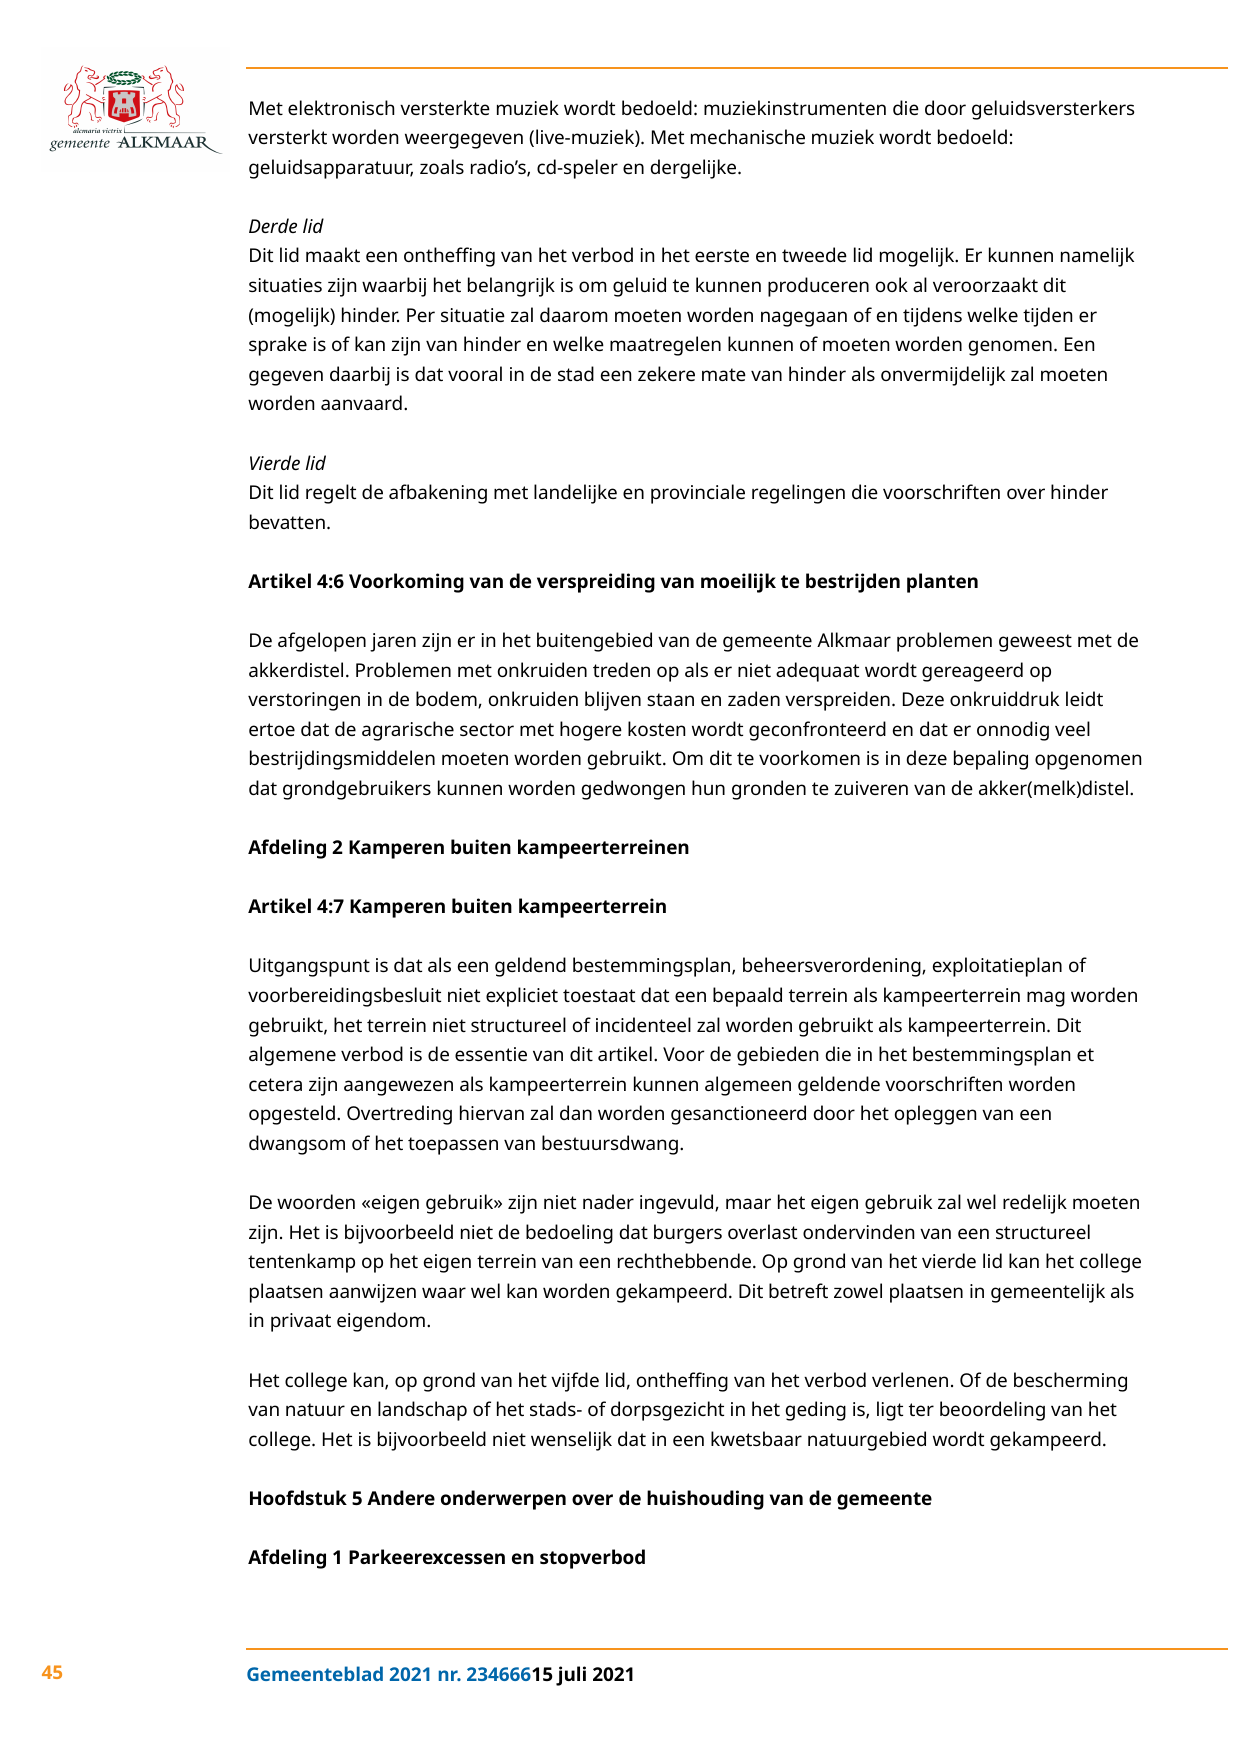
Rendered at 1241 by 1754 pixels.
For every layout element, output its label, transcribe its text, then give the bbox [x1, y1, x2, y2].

text Derde lid [248, 213, 1152, 239]
text Met elektronisch versterkte muziek wordt bedoeld: muziekinstrumenten die door geluidsversterkers versterkt worden weergegeven (live-muziek). Met mechanische muziek wordt bedoeld: geluidsapparatuur, zoals radio’s, cd-speler en dergelijke. [248, 95, 1152, 180]
text Artikel 4:6 Voorkoming van de verspreiding van moeilijk te bestrijden planten [248, 568, 1152, 594]
picture [41, 47, 231, 172]
text Artikel 4:7 Kamperen buiten kampeerterrein [248, 893, 1152, 919]
text Vierde lid [248, 450, 1152, 476]
text Afdeling 2 Kamperen buiten kampeerterreinen [248, 834, 1152, 860]
text Hoofdstuk 5 Andere onderwerpen over de huishouding van de gemeente [248, 1485, 1152, 1511]
text De woorden «eigen gebruik» zijn niet nader ingevuld, maar het eigen gebruik zal wel redelijk moeten zijn. Het is bijvoorbeeld niet de bedoeling dat burgers overlast ondervinden van een structureel tentenkamp op het eigen terrein van een rechthebbende. Op grond van het vierde lid kan het college plaatsen aanwijzen waar wel kan worden gekampeerd. Dit betreft zowel plaatsen in gemeentelijk als in privaat eigendom. [248, 1189, 1152, 1333]
text Uitgangspunt is dat als een geldend bestemmingsplan, beheersverordening, exploitatieplan of voorbereidingsbesluit niet expliciet toestaat dat een bepaald terrein als kampeerterrein mag worden gebruikt, het terrein niet structureel of incidenteel zal worden gebruikt als kampeerterrein. Dit algemene verbod is de essentie van dit artikel. Voor de gebieden die in het bestemmingsplan et cetera zijn aangewezen als kampeerterrein kunnen algemeen geldende voorschriften worden opgesteld. Overtreding hiervan zal dan worden gesanctioneerd door het opleggen van een dwangsom of het toepassen van bestuursdwang. [248, 953, 1152, 1156]
text Dit lid maakt een ontheffing van het verbod in het eerste en tweede lid mogelijk. Er kunnen namelijk situaties zijn waarbij het belangrijk is om geluid te kunnen produceren ook al veroorzaakt dit (mogelijk) hinder. Per situatie zal daarom moeten worden nagegaan of en tijdens welke tijden er sprake is of kan zijn van hinder en welke maatregelen kunnen of moeten worden genomen. Een gegeven daarbij is dat vooral in de stad een zekere mate van hinder als onvermijdelijk zal moeten worden aanvaard. [248, 243, 1152, 416]
text Afdeling 1 Parkeerexcessen en stopverbod [248, 1544, 1152, 1570]
text Dit lid regelt de afbakening met landelijke en provinciale regelingen die voorschriften over hinder bevatten. [248, 479, 1152, 535]
text De afgelopen jaren zijn er in het buitengebied van de gemeente Alkmaar problemen geweest met de akkerdistel. Problemen met onkruiden treden op als er niet adequaat wordt gereageerd op verstoringen in de bodem, onkruiden blijven staan en zaden verspreiden. Deze onkruiddruk leidt ertoe dat de agrarische sector met hogere kosten wordt geconfronteerd en dat er onnodig veel bestrijdingsmiddelen moeten worden gebruikt. Om dit te voorkomen is in deze bepaling opgenomen dat grondgebruikers kunnen worden gedwongen hun gronden te zuiveren van de akker(melk)distel. [248, 627, 1152, 801]
text Het college kan, op grond van het vijfde lid, ontheffing van het verbod verlenen. Of de bescherming van natuur en landschap of het stads- of dorpsgezicht in het geding is, ligt ter beoordeling van het college. Het is bijvoorbeeld niet wenselijk dat in een kwetsbaar natuurgebied wordt gekampeerd. [248, 1367, 1152, 1452]
